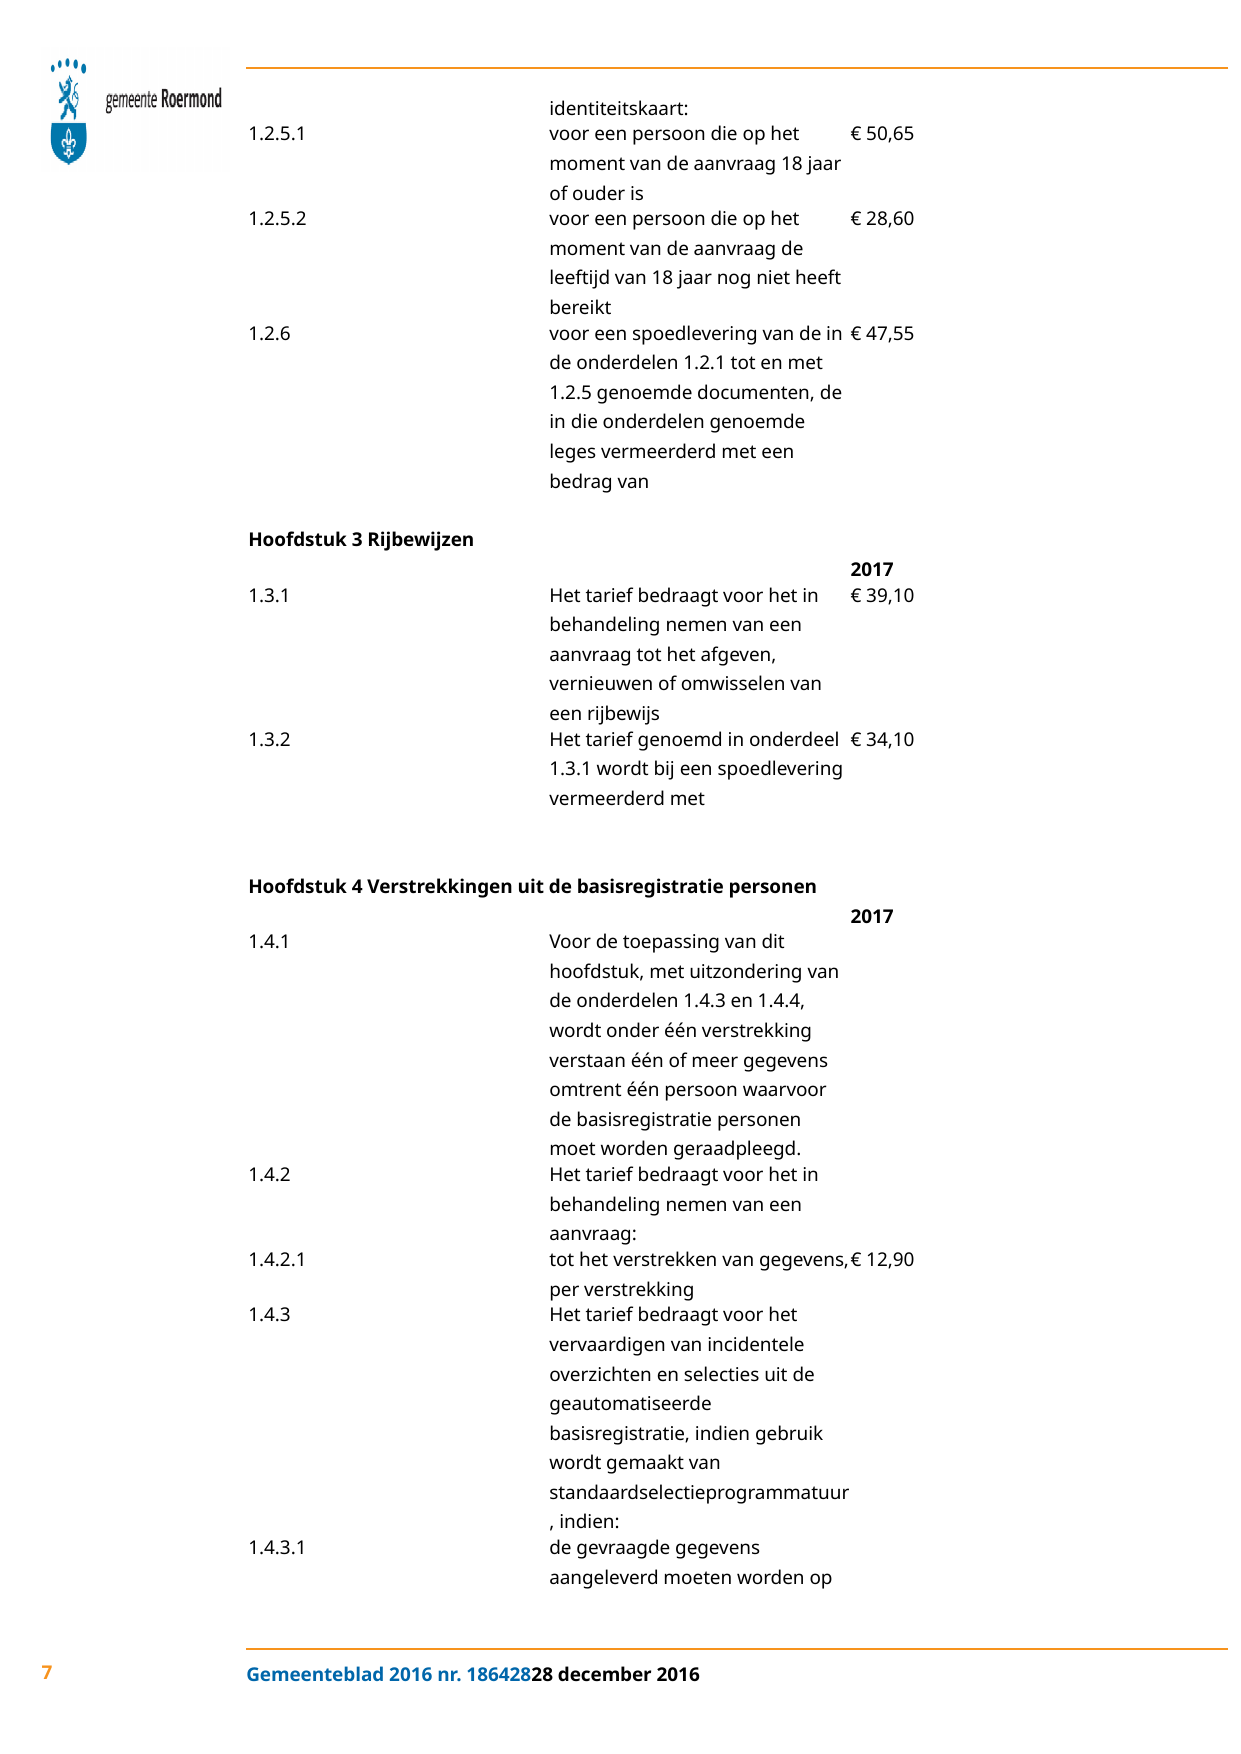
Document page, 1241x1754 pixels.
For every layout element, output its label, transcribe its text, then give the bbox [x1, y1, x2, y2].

table_cell € 39,10 [850, 582, 1152, 726]
table_cell [850, 1161, 1152, 1246]
table_cell 1.4.3.1 [248, 1534, 549, 1590]
table_cell [248, 95, 549, 121]
text Hoofdstuk 4 Verstrekkingen uit de basisregistratie personen [248, 873, 1152, 899]
text Hoofdstuk 3 Rijbewijzen [248, 526, 1152, 552]
table_cell Het tarief bedraagt voor het in behandeling nemen van een aanvraag tot het afgeven, vernieuwen of omwisselen van een rijbewijs [549, 582, 850, 726]
table_cell [850, 929, 1152, 1161]
table_cell de gevraagde gegevens aangeleverd moeten worden op [549, 1534, 850, 1590]
table_cell 1.4.2 [248, 1161, 549, 1246]
table_cell [850, 1302, 1152, 1534]
table_cell voor een persoon die op het moment van de aanvraag de leeftijd van 18 jaar nog niet heeft bereikt [549, 205, 850, 320]
table_cell € 50,65 [850, 121, 1152, 205]
table_cell 1.3.1 [248, 582, 549, 726]
table_header [549, 903, 850, 928]
table_cell 1.2.5.1 [248, 121, 549, 205]
table_cell Het tarief bedraagt voor het in behandeling nemen van een aanvraag: [549, 1161, 850, 1246]
table_cell 1.2.6 [248, 320, 549, 493]
table_cell 1.4.1 [248, 929, 549, 1161]
table_cell € 34,10 [850, 726, 1152, 811]
table_header [248, 556, 549, 582]
table_cell 1.2.5.2 [248, 205, 549, 320]
table_cell € 28,60 [850, 205, 1152, 320]
table_header [549, 556, 850, 582]
table_cell € 12,90 [850, 1246, 1152, 1302]
table_header 2017 [850, 903, 1152, 928]
table_cell [850, 1534, 1152, 1590]
table_cell 1.4.2.1 [248, 1246, 549, 1302]
table_cell identiteitskaart: [549, 95, 850, 121]
table_cell [850, 95, 1152, 121]
table_cell € 47,55 [850, 320, 1152, 493]
table_cell Voor de toepassing van dit hoofdstuk, met uitzondering van de onderdelen 1.4.3 en 1.4.4, wordt onder één verstrekking verstaan één of meer gegevens omtrent één persoon waarvoor de basisregistratie personen moet worden geraadpleegd. [549, 929, 850, 1161]
table_cell Het tarief genoemd in onderdeel 1.3.1 wordt bij een spoedlevering vermeerderd met [549, 726, 850, 811]
table_header 2017 [850, 556, 1152, 582]
table_cell Het tarief bedraagt voor het vervaardigen van incidentele overzichten en selecties uit de geautomatiseerde basisregistratie, indien gebruik wordt gemaakt van standaardselectieprogrammatuur, indien: [549, 1302, 850, 1534]
table_cell voor een spoedlevering van de in de onderdelen 1.2.1 tot en met 1.2.5 genoemde documenten, de in die onderdelen genoemde leges vermeerderd met een bedrag van [549, 320, 850, 493]
table_cell 1.3.2 [248, 726, 549, 811]
table_cell tot het verstrekken van gegevens, per verstrekking [549, 1246, 850, 1302]
table_header [248, 903, 549, 928]
picture [41, 47, 231, 172]
table_cell 1.4.3 [248, 1302, 549, 1534]
table_cell voor een persoon die op het moment van de aanvraag 18 jaar of ouder is [549, 121, 850, 205]
